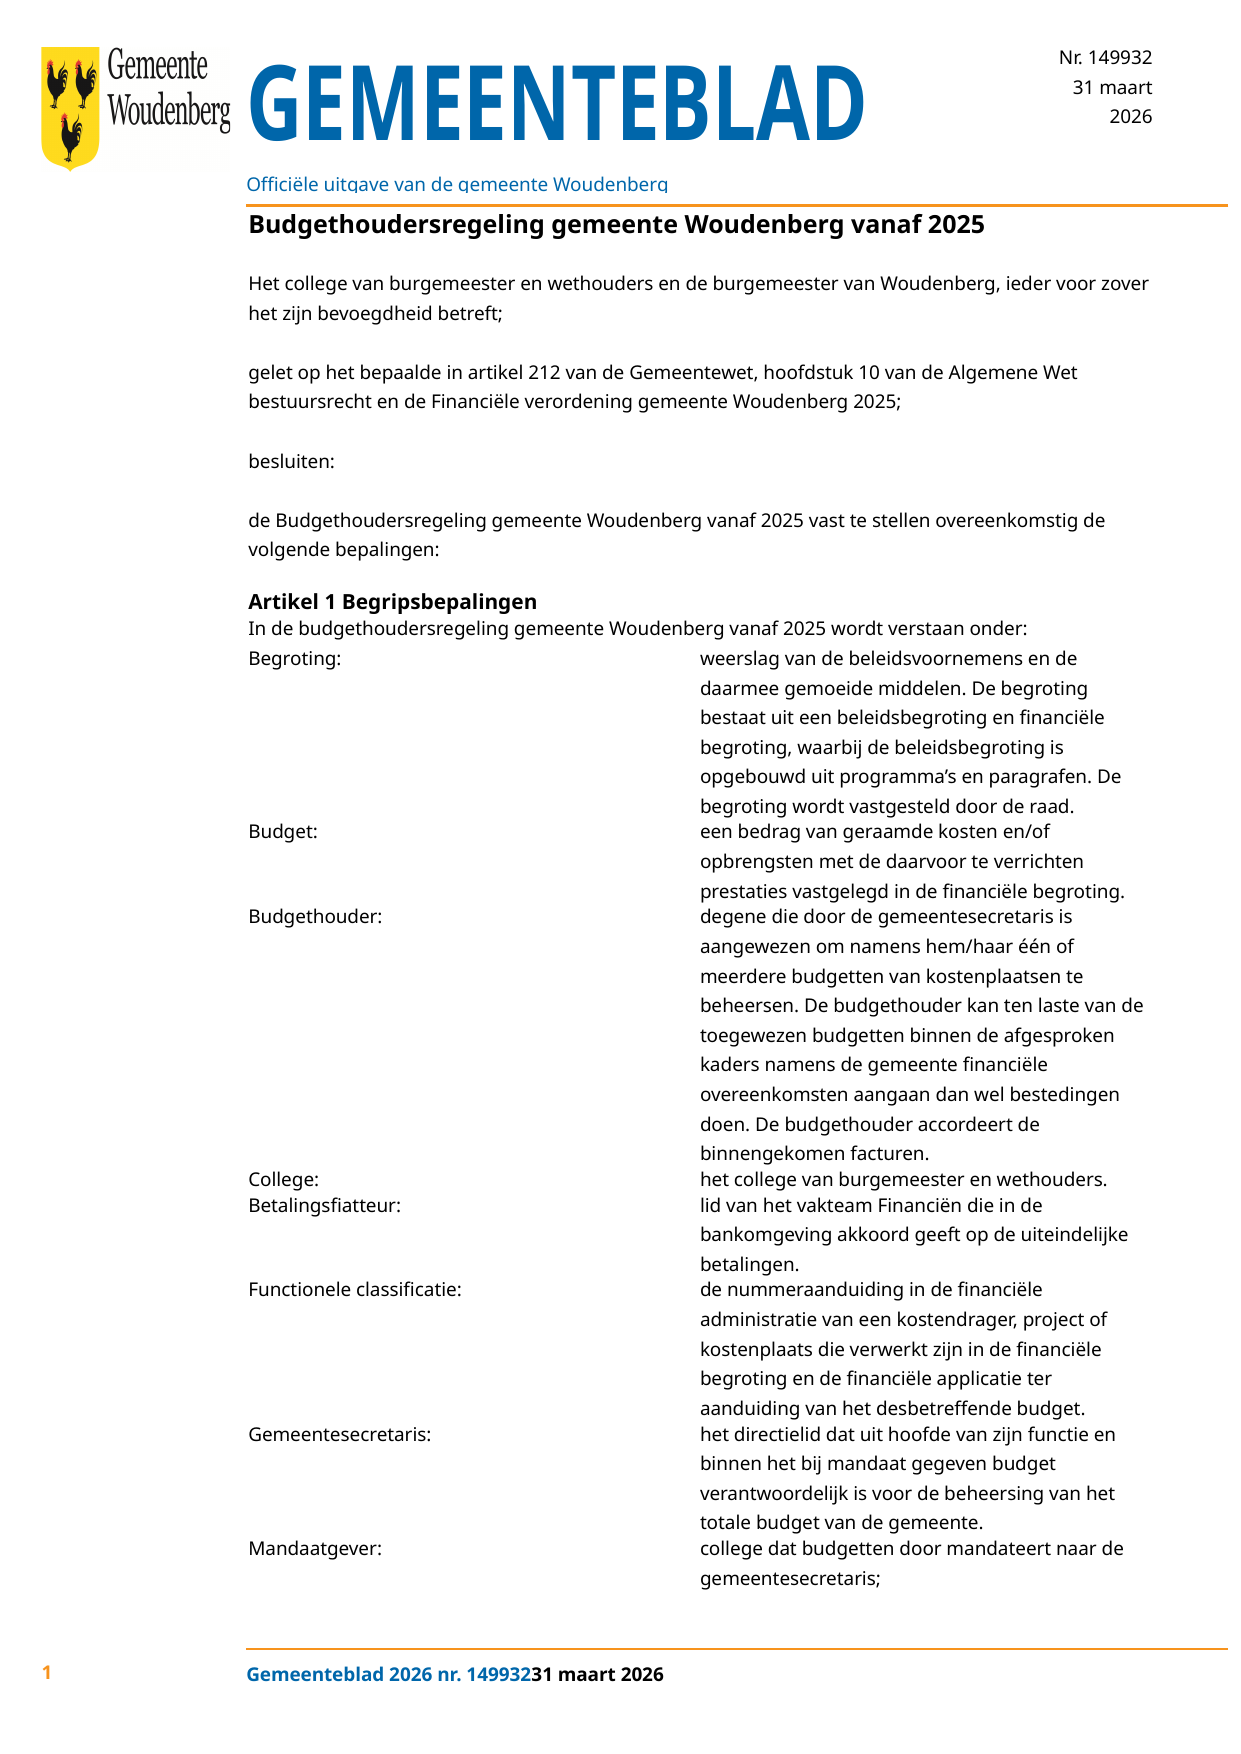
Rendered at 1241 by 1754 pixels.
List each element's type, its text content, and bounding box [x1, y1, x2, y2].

text Het college van burgemeester en wethouders en de burgemeester van Woudenberg, ieder voor zover het zijn bevoegdheid betreft; [248, 270, 1152, 326]
table_cell de nummeraanduiding in de financiële administratie van een kostendrager, project of kostenplaats die verwerkt zijn in de financiële begroting en de financiële applicatie ter aanduiding van het desbetreffende budget. [700, 1277, 1152, 1421]
table_cell Budgethouder: [248, 904, 700, 1166]
table_cell een bedrag van geraamde kosten en/of opbrengsten met de daarvoor te verrichten prestaties vastgelegd in de financiële begroting. [700, 819, 1152, 904]
table_cell Gemeentesecretaris: [248, 1421, 700, 1535]
picture [41, 47, 231, 172]
table_cell Mandaatgever: [248, 1535, 700, 1591]
table_cell het directielid dat uit hoofde van zijn functie en binnen het bij mandaat gegeven budget verantwoordelijk is voor de beheersing van het totale budget van de gemeente. [700, 1421, 1152, 1535]
text Artikel 1 Begripsbepalingen [248, 587, 1152, 615]
text besluiten: [248, 448, 1152, 473]
text de Budgethoudersregeling gemeente Woudenberg vanaf 2025 vast te stellen overeenkomstig de volgende bepalingen: [248, 507, 1152, 562]
table_cell lid van het vakteam Financiën die in de bankomgeving akkoord geeft op de uiteindelijke betalingen. [700, 1192, 1152, 1277]
table_cell college dat budgetten door mandateert naar de gemeentesecretaris; [700, 1535, 1152, 1591]
table_cell Budget: [248, 819, 700, 904]
table_header Begroting: [248, 645, 700, 819]
table_header weerslag van de beleidsvoornemens en de daarmee gemoeide middelen. De begroting bestaat uit een beleidsbegroting en financiële begroting, waarbij de beleidsbegroting is opgebouwd uit programma’s en paragrafen. De begroting wordt vastgesteld door de raad. [700, 645, 1152, 819]
table_cell het college van burgemeester en wethouders. [700, 1166, 1152, 1192]
text gelet op het bepaalde in artikel 212 van de Gemeentewet, hoofdstuk 10 van de Algemene Wet bestuursrecht en de Financiële verordening gemeente Woudenberg 2025; [248, 359, 1152, 414]
text Budgethoudersregeling gemeente Woudenberg vanaf 2025 [248, 207, 1152, 241]
text In de budgethoudersregeling gemeente Woudenberg vanaf 2025 wordt verstaan onder: [248, 615, 1152, 641]
table_cell Functionele classificatie: [248, 1277, 700, 1421]
table_cell College: [248, 1166, 700, 1192]
table_cell degene die door de gemeentesecretaris is aangewezen om namens hem/haar één of meerdere budgetten van kostenplaatsen te beheersen. De budgethouder kan ten laste van de toegewezen budgetten binnen de afgesproken kaders namens de gemeente financiële overeenkomsten aangaan dan wel bestedingen doen. De budgethouder accordeert de binnengekomen facturen. [700, 904, 1152, 1166]
table_cell Betalingsfiatteur: [248, 1192, 700, 1277]
